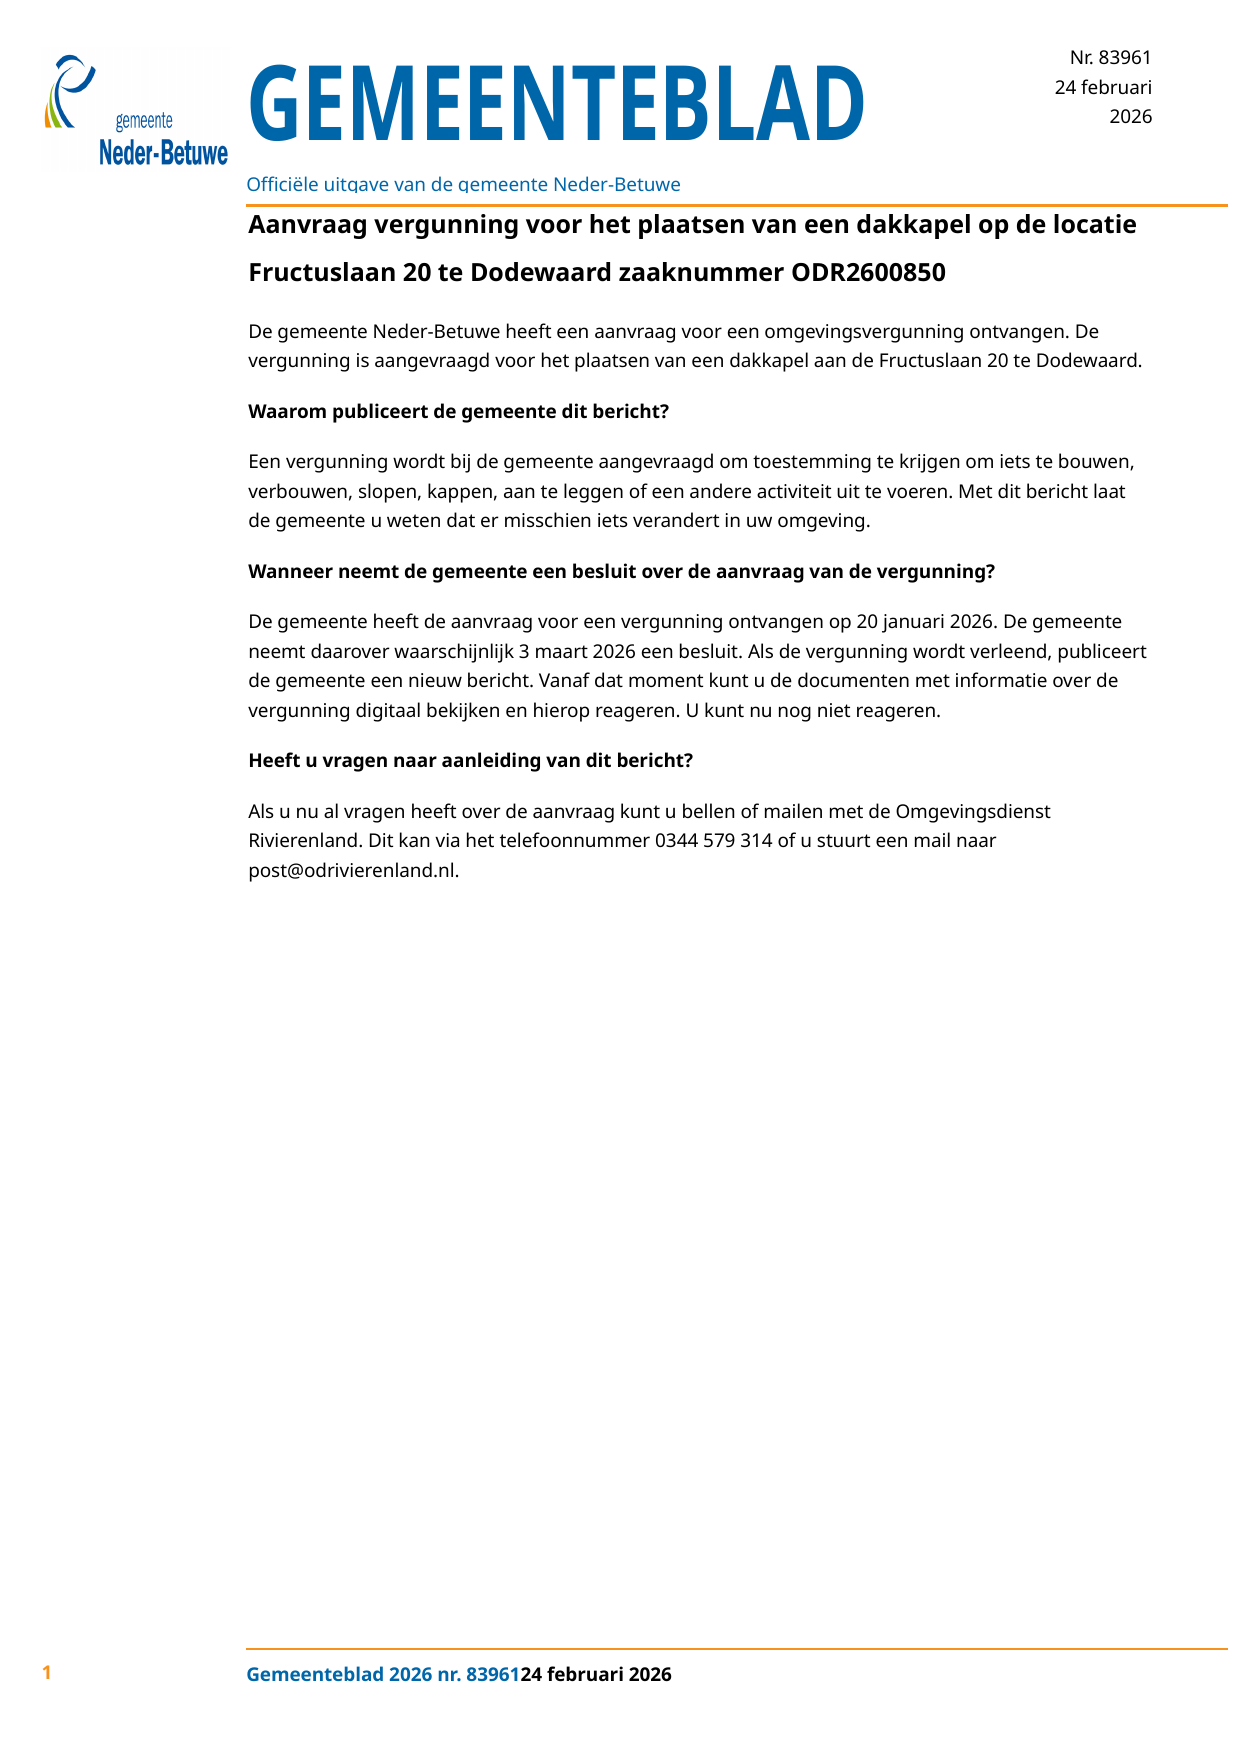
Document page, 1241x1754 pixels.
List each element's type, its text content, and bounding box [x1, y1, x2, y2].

text Aanvraag vergunning voor het plaatsen van een dakkapel op de locatie Fructuslaan 20 te Dodewaard zaaknummer ODR2600850 [248, 207, 1152, 288]
text Een vergunning wordt bij de gemeente aangevraagd om toestemming te krijgen om iets te bouwen, verbouwen, slopen, kappen, aan te leggen of een andere activiteit uit te voeren. Met dit bericht laat de gemeente u weten dat er misschien iets verandert in uw omgeving. [248, 448, 1152, 533]
text Heeft u vragen naar aanleiding van dit bericht? [248, 747, 1152, 773]
text De gemeente Neder-Betuwe heeft een aanvraag voor een omgevingsvergunning ontvangen. De vergunning is aangevraagd voor het plaatsen van een dakkapel aan de Fructuslaan 20 te Dodewaard. [248, 318, 1152, 373]
text Als u nu al vragen heeft over de aanvraag kunt u bellen of mailen met de Omgevingsdienst Rivierenland. Dit kan via het telefoonnummer 0344 579 314 of u stuurt een mail naar post@odrivierenland.nl. [248, 798, 1152, 883]
picture [41, 47, 231, 172]
text Waarom publiceert de gemeente dit bericht? [248, 398, 1152, 424]
text De gemeente heeft de aanvraag voor een vergunning ontvangen op 20 januari 2026. De gemeente neemt daarover waarschijnlijk 3 maart 2026 een besluit. Als de vergunning wordt verleend, publiceert de gemeente een nieuw bericht. Vanaf dat moment kunt u de documenten met informatie over de vergunning digitaal bekijken en hierop reageren. U kunt nu nog niet reageren. [248, 608, 1152, 723]
text Wanneer neemt de gemeente een besluit over de aanvraag van de vergunning? [248, 558, 1152, 584]
